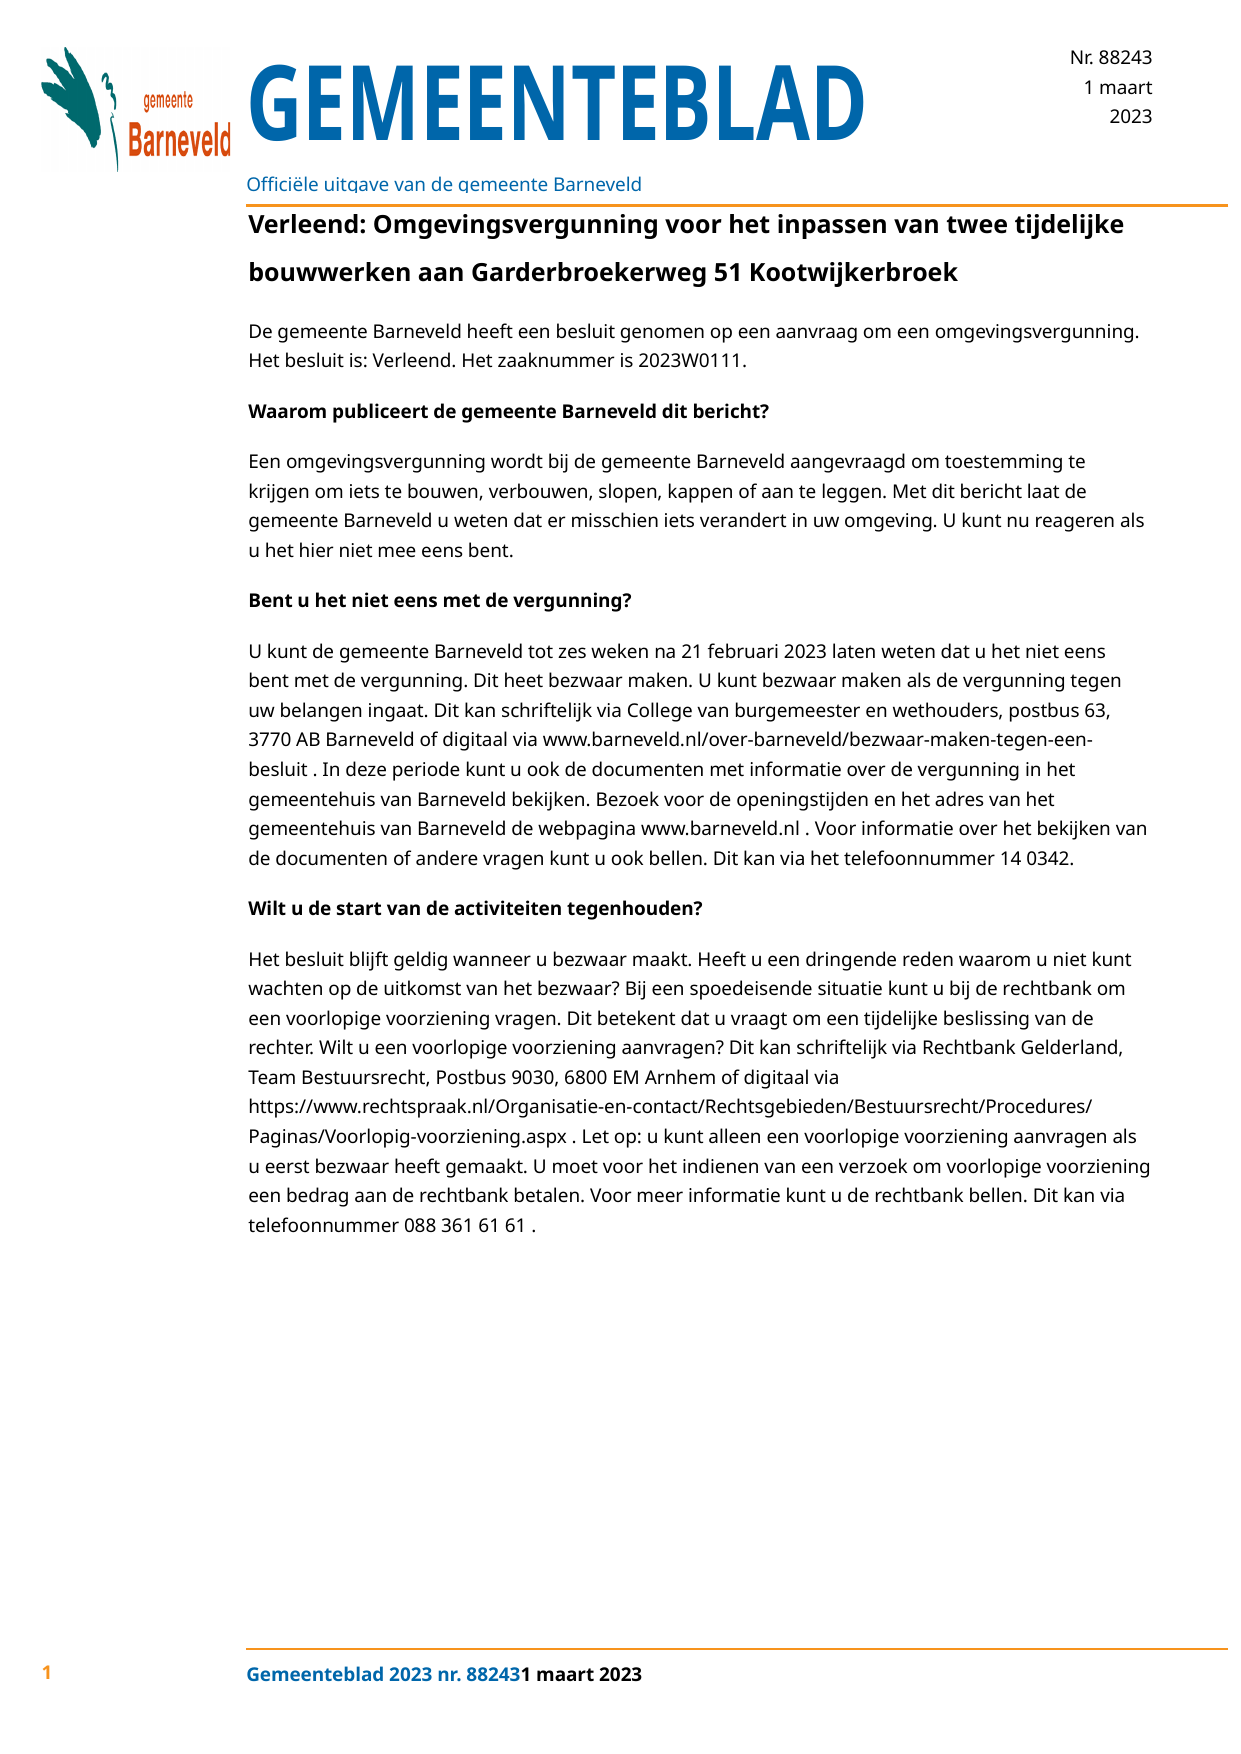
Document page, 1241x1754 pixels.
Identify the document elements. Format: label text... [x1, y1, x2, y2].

text Verleend: Omgevingsvergunning voor het inpassen van twee tijdelijke bouwwerken aan Garderbroekerweg 51 Kootwijkerbroek [248, 207, 1152, 288]
text Waarom publiceert de gemeente Barneveld dit bericht? [248, 398, 1152, 424]
picture [41, 47, 231, 172]
text U kunt de gemeente Barneveld tot zes weken na 21 februari 2023 laten weten dat u het niet eens bent met de vergunning. Dit heet bezwaar maken. U kunt bezwaar maken als de vergunning tegen uw belangen ingaat. Dit kan schriftelijk via College van burgemeester en wethouders, postbus 63, 3770 AB Barneveld of digitaal via www.barneveld.nl/over-barneveld/bezwaar-maken-tegen-een-besluit . In deze periode kunt u ook de documenten met informatie over de vergunning in het gemeentehuis van Barneveld bekijken. Bezoek voor de openingstijden en het adres van het gemeentehuis van Barneveld de webpagina www.barneveld.nl . Voor informatie over het bekijken van de documenten of andere vragen kunt u ook bellen. Dit kan via het telefoonnummer 14 0342. [248, 638, 1152, 871]
text Het besluit blijft geldig wanneer u bezwaar maakt. Heeft u een dringende reden waarom u niet kunt wachten op de uitkomst van het bezwaar? Bij een spoedeisende situatie kunt u bij de rechtbank om een voorlopige voorziening vragen. Dit betekent dat u vraagt om een tijdelijke beslissing van de rechter. Wilt u een voorlopige voorziening aanvragen? Dit kan schriftelijk via Rechtbank Gelderland, Team Bestuursrecht, Postbus 9030, 6800 EM Arnhem of digitaal via https://www.rechtspraak.nl/Organisatie-en-contact/Rechtsgebieden/Bestuursrecht/Procedures/Paginas/Voorlopig-voorziening.aspx . Let op: u kunt alleen een voorlopige voorziening aanvragen als u eerst bezwaar heeft gemaakt. U moet voor het indienen van een verzoek om voorlopige voorziening een bedrag aan de rechtbank betalen. Voor meer informatie kunt u de rechtbank bellen. Dit kan via telefoonnummer 088 361 61 61 . [248, 946, 1152, 1238]
text Bent u het niet eens met de vergunning? [248, 587, 1152, 613]
text De gemeente Barneveld heeft een besluit genomen op een aanvraag om een omgevingsvergunning. Het besluit is: Verleend. Het zaaknummer is 2023W0111. [248, 318, 1152, 373]
text Een omgevingsvergunning wordt bij de gemeente Barneveld aangevraagd om toestemming te krijgen om iets te bouwen, verbouwen, slopen, kappen of aan te leggen. Met dit bericht laat de gemeente Barneveld u weten dat er misschien iets verandert in uw omgeving. U kunt nu reageren als u het hier niet mee eens bent. [248, 448, 1152, 563]
text Wilt u de start van de activiteiten tegenhouden? [248, 895, 1152, 921]
